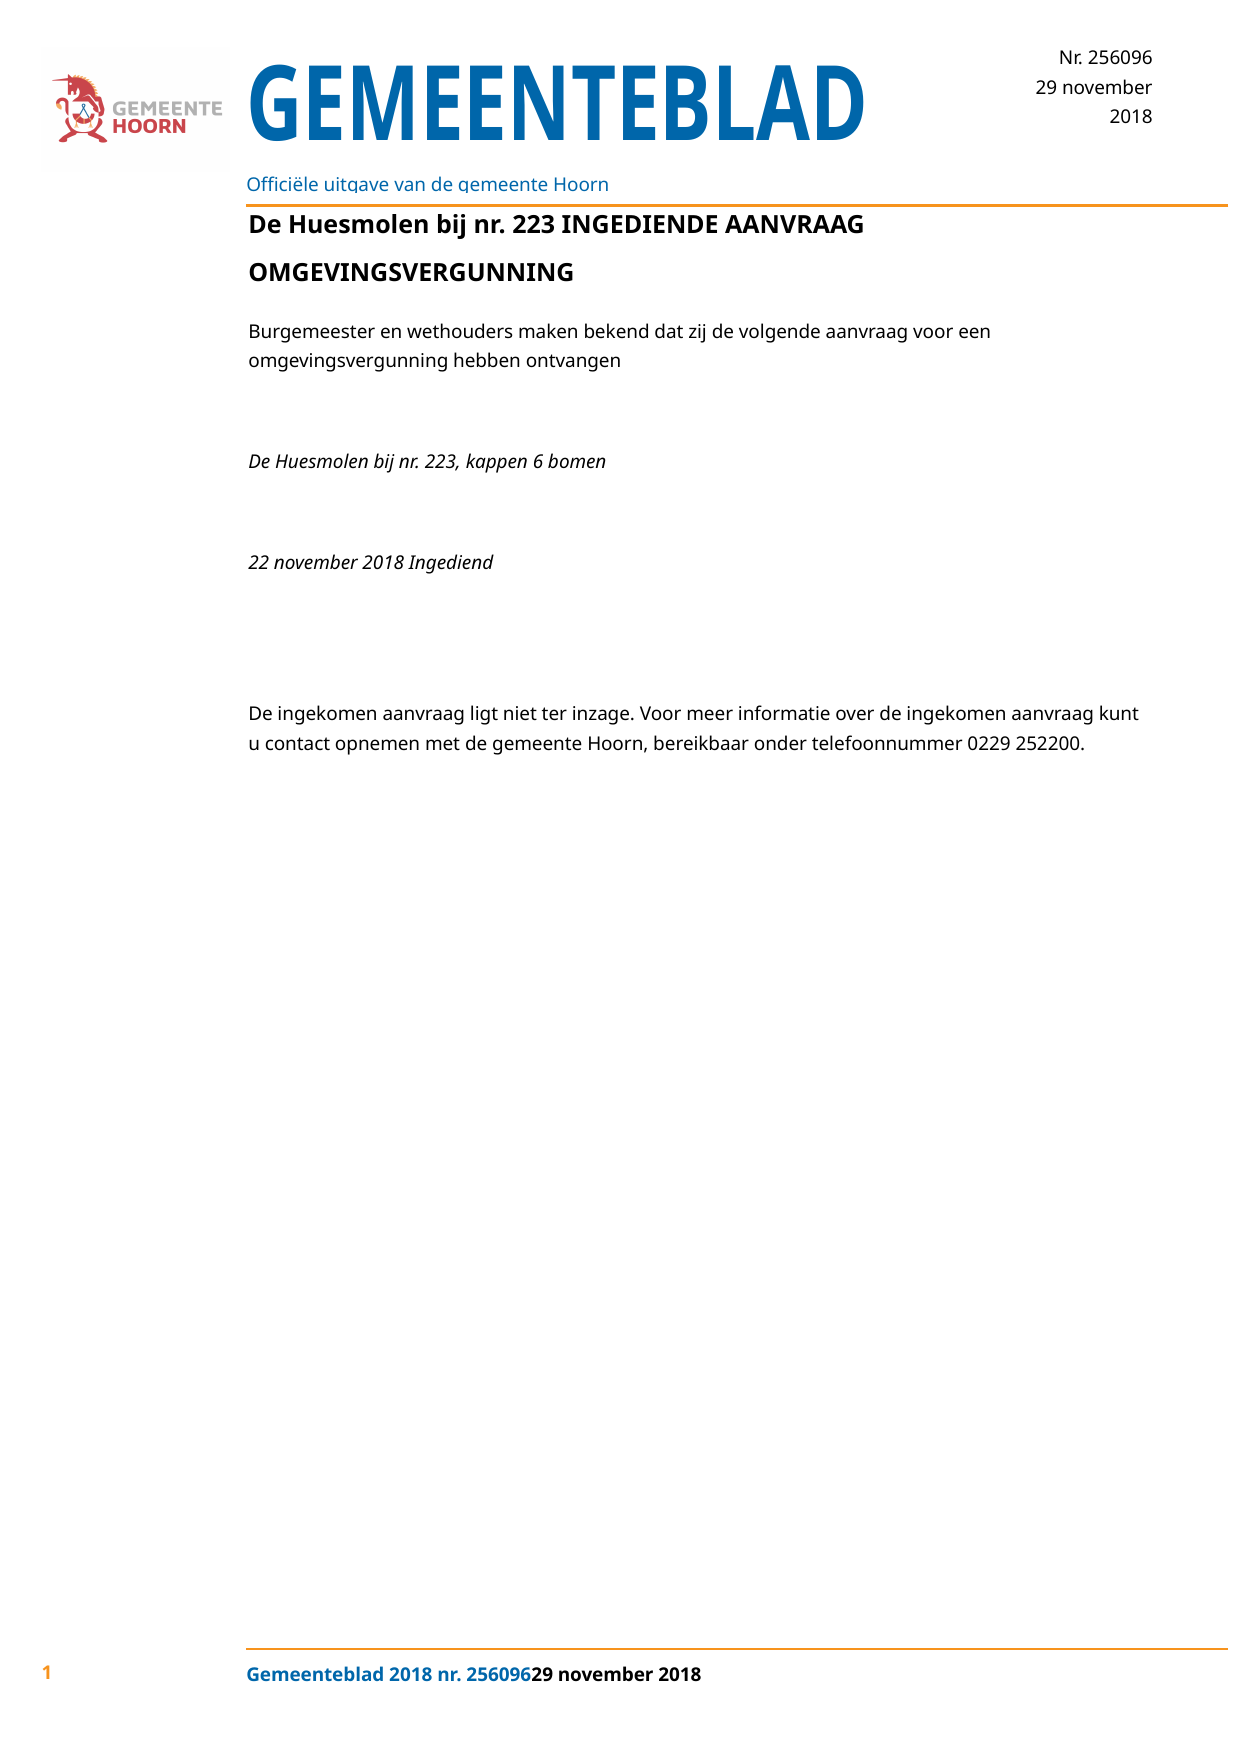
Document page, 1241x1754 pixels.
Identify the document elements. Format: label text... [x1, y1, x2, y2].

text De ingekomen aanvraag ligt niet ter inzage. Voor meer informatie over de ingekomen aanvraag kunt u contact opnemen met de gemeente Hoorn, bereikbaar onder telefoonnummer 0229 252200. [248, 700, 1152, 756]
text Burgemeester en wethouders maken bekend dat zij de volgende aanvraag voor een omgevingsvergunning hebben ontvangen [248, 318, 1152, 373]
text 22 november 2018 Ingediend [248, 549, 1152, 575]
text De Huesmolen bij nr. 223 INGEDIENDE AANVRAAG OMGEVINGSVERGUNNING [248, 207, 1152, 288]
text De Huesmolen bij nr. 223, kappen 6 bomen [248, 448, 1152, 474]
picture [41, 47, 231, 172]
